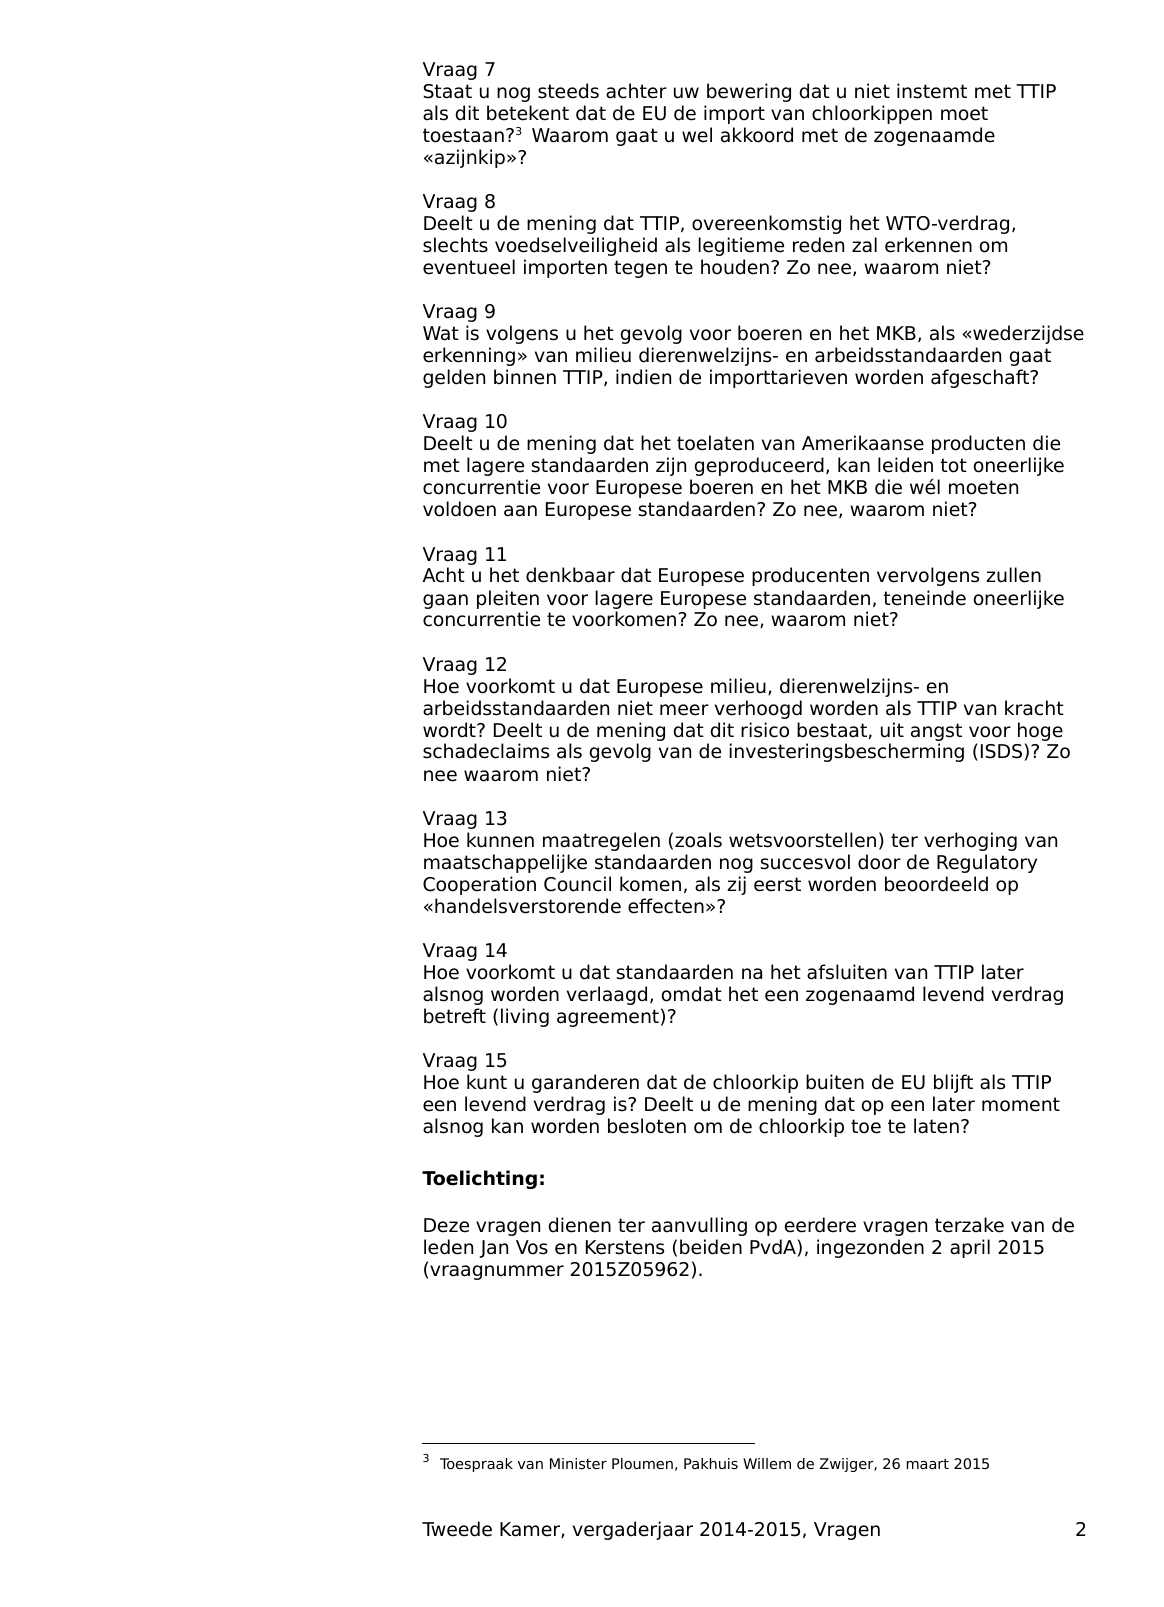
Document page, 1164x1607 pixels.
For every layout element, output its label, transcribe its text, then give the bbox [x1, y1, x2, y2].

subtitle Toelichting: [422, 1168, 1087, 1190]
text Vraag 15 [422, 1050, 1087, 1072]
text Wat is volgens u het gevolg voor boeren en het MKB, als «wederzijdse erkenning» van milieu dierenwelzijns- en arbeidsstandaarden gaat gelden binnen TTIP, indien de importtarieven worden afgeschaft? [422, 323, 1087, 389]
text Vraag 8 [422, 191, 1087, 213]
text Vraag 12 [422, 653, 1087, 676]
text Deelt u de mening dat het toelaten van Amerikaanse producten die met lagere standaarden zijn geproduceerd, kan leiden tot oneerlijke concurrentie voor Europese boeren en het MKB die wél moeten voldoen aan Europese standaarden? Zo nee, waarom niet? [422, 433, 1087, 521]
text Hoe voorkomt u dat standaarden na het afsluiten van TTIP later alsnog worden verlaagd, omdat het een zogenaamd levend verdrag betreft (living agreement)? [422, 962, 1087, 1028]
text Vraag 7 [422, 59, 1087, 81]
text Vraag 11 [422, 543, 1087, 565]
text Staat u nog steeds achter uw bewering dat u niet instemt met TTIP als dit betekent dat de EU de import van chloorkippen moet toestaan? Waarom gaat u wel akkoord met de zogenaamde «azijnkip»? [422, 81, 1087, 169]
text Toespraak van Minister Ploumen, Pakhuis Willem de Zwijger, 26 maart 2015 [422, 1452, 1087, 1474]
text Hoe kunnen maatregelen (zoals wetsvoorstellen) ter verhoging van maatschappelijke standaarden nog succesvol door de Regulatory Cooperation Council komen, als zij eerst worden beoordeeld op «handelsverstorende effecten»? [422, 829, 1087, 917]
text Hoe kunt u garanderen dat de chloorkip buiten de EU blijft als TTIP een levend verdrag is? Deelt u de mening dat op een later moment alsnog kan worden besloten om de chloorkip toe te laten? [422, 1072, 1087, 1138]
text Vraag 10 [422, 411, 1087, 433]
text Acht u het denkbaar dat Europese producenten vervolgens zullen gaan pleiten voor lagere Europese standaarden, teneinde oneerlijke concurrentie te voorkomen? Zo nee, waarom niet? [422, 565, 1087, 631]
text Deze vragen dienen ter aanvulling op eerdere vragen terzake van de leden Jan Vos en Kerstens (beiden PvdA), ingezonden 2 april 2015 (vraagnummer 2015Z05962). [422, 1215, 1087, 1281]
text Vraag 9 [422, 301, 1087, 323]
text Hoe voorkomt u dat Europese milieu, dierenwelzijns- en arbeidsstandaarden niet meer verhoogd worden als TTIP van kracht wordt? Deelt u de mening dat dit risico bestaat, uit angst voor hoge schadeclaims als gevolg van de investeringsbescherming (ISDS)? Zo nee waarom niet? [422, 676, 1087, 785]
text Vraag 13 [422, 808, 1087, 829]
text Deelt u de mening dat TTIP, overeenkomstig het WTO-verdrag, slechts voedselveiligheid als legitieme reden zal erkennen om eventueel importen tegen te houden? Zo nee, waarom niet? [422, 213, 1087, 279]
text Vraag 14 [422, 940, 1087, 962]
